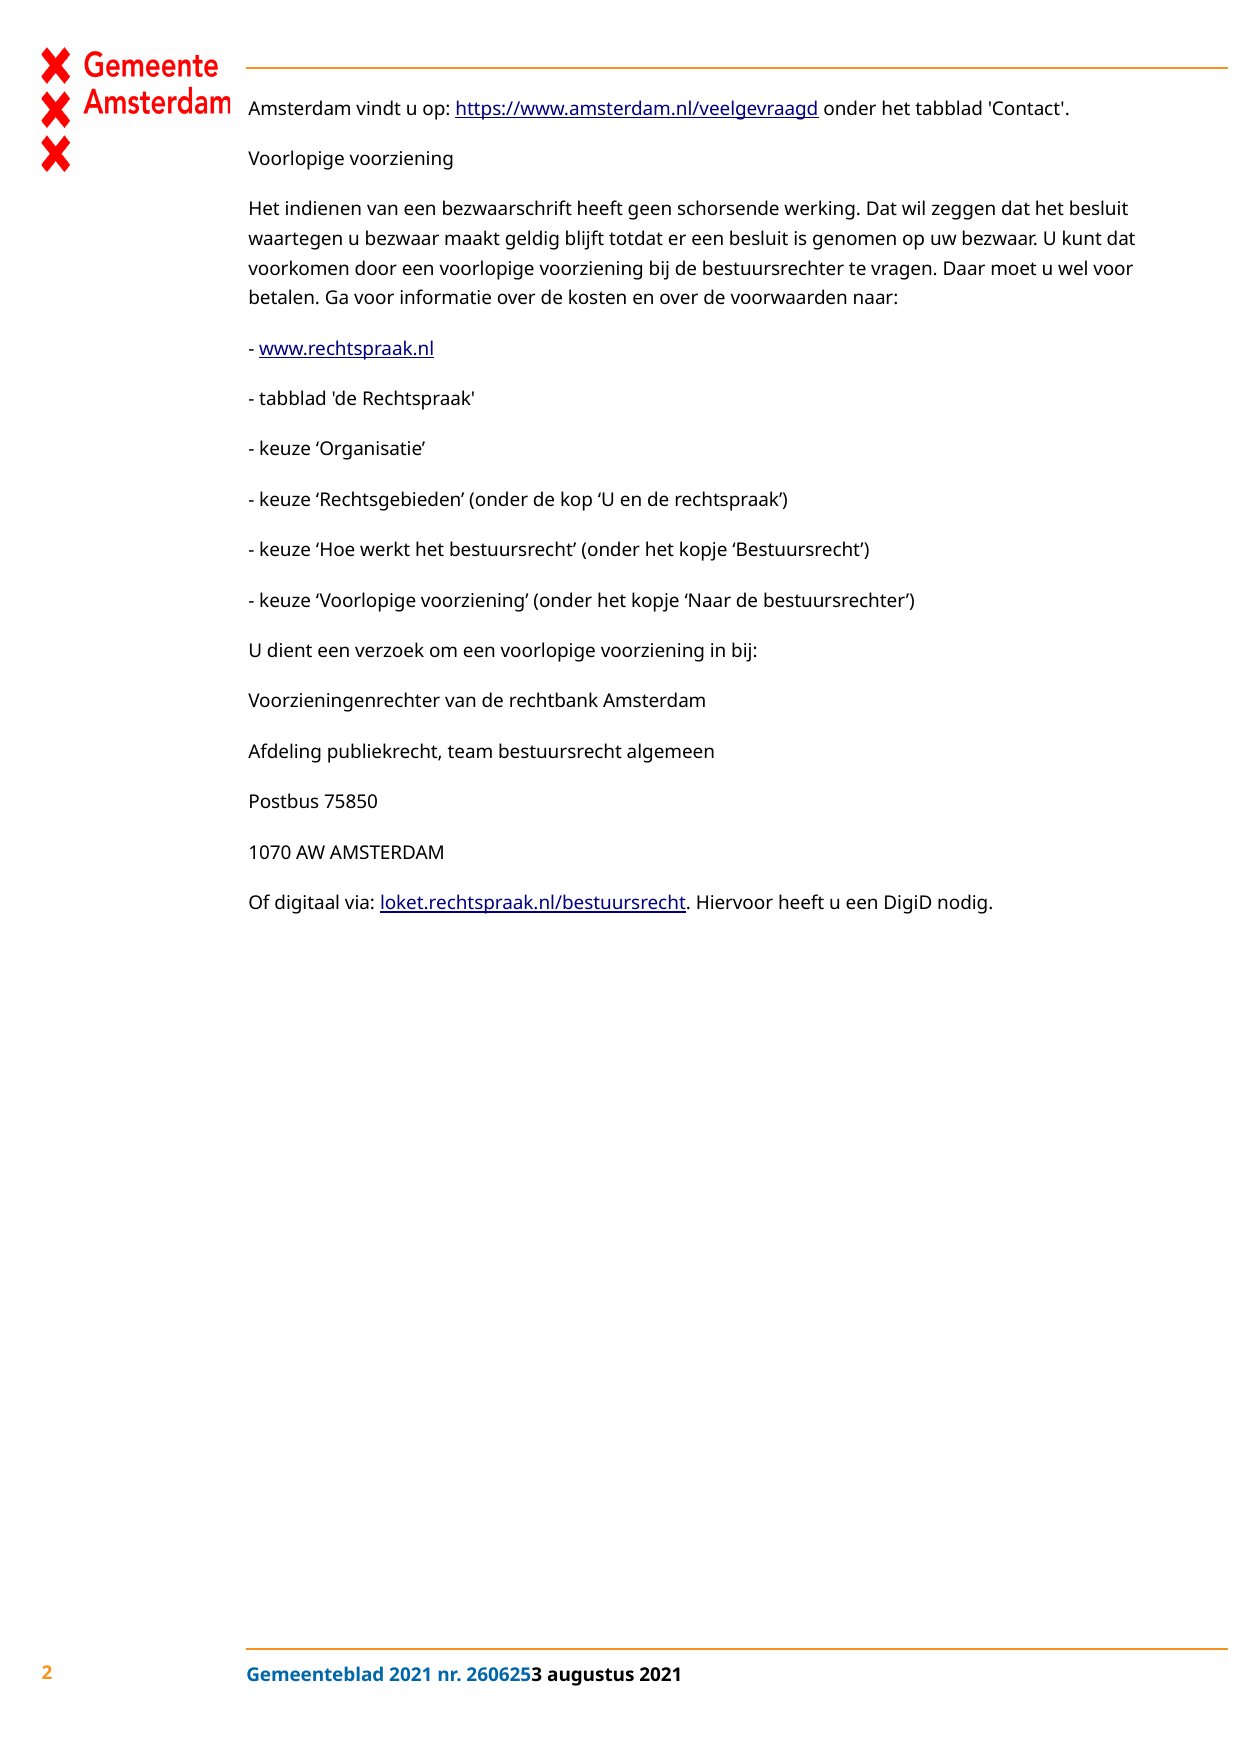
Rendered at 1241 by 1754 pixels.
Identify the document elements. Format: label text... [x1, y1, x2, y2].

text - www.rechtspraak.nl [248, 335, 1152, 361]
text - keuze ‘Hoe werkt het bestuursrecht’ (onder het kopje ‘Bestuursrecht’) [248, 536, 1152, 562]
picture [41, 47, 231, 172]
text Of digitaal via: loket.rechtspraak.nl/bestuursrecht. Hiervoor heeft u een DigiD nodig. [248, 889, 1152, 915]
text Afdeling publiekrecht, team bestuursrecht algemeen [248, 738, 1152, 764]
text Voorzieningenrechter van de rechtbank Amsterdam [248, 688, 1152, 713]
text Amsterdam vindt u op: https://www.amsterdam.nl/veelgevraagd onder het tabblad 'Contact'. [248, 95, 1152, 121]
text 1070 AW AMSTERDAM [248, 839, 1152, 865]
text - keuze ‘Voorlopige voorziening’ (onder het kopje ‘Naar de bestuursrechter’) [248, 587, 1152, 613]
text - keuze ‘Organisatie’ [248, 436, 1152, 461]
text Voorlopige voorziening [248, 145, 1152, 171]
text - tabblad 'de Rechtspraak' [248, 385, 1152, 411]
text U dient een verzoek om een voorlopige voorziening in bij: [248, 637, 1152, 663]
text Postbus 75850 [248, 788, 1152, 814]
text Het indienen van een bezwaarschrift heeft geen schorsende werking. Dat wil zeggen dat het besluit waartegen u bezwaar maakt geldig blijft totdat er een besluit is genomen op uw bezwaar. U kunt dat voorkomen door een voorlopige voorziening bij de bestuursrechter te vragen. Daar moet u wel voor betalen. Ga voor informatie over de kosten en over de voorwaarden naar: [248, 196, 1152, 310]
text - keuze ‘Rechtsgebieden’ (onder de kop ‘U en de rechtspraak’) [248, 486, 1152, 512]
